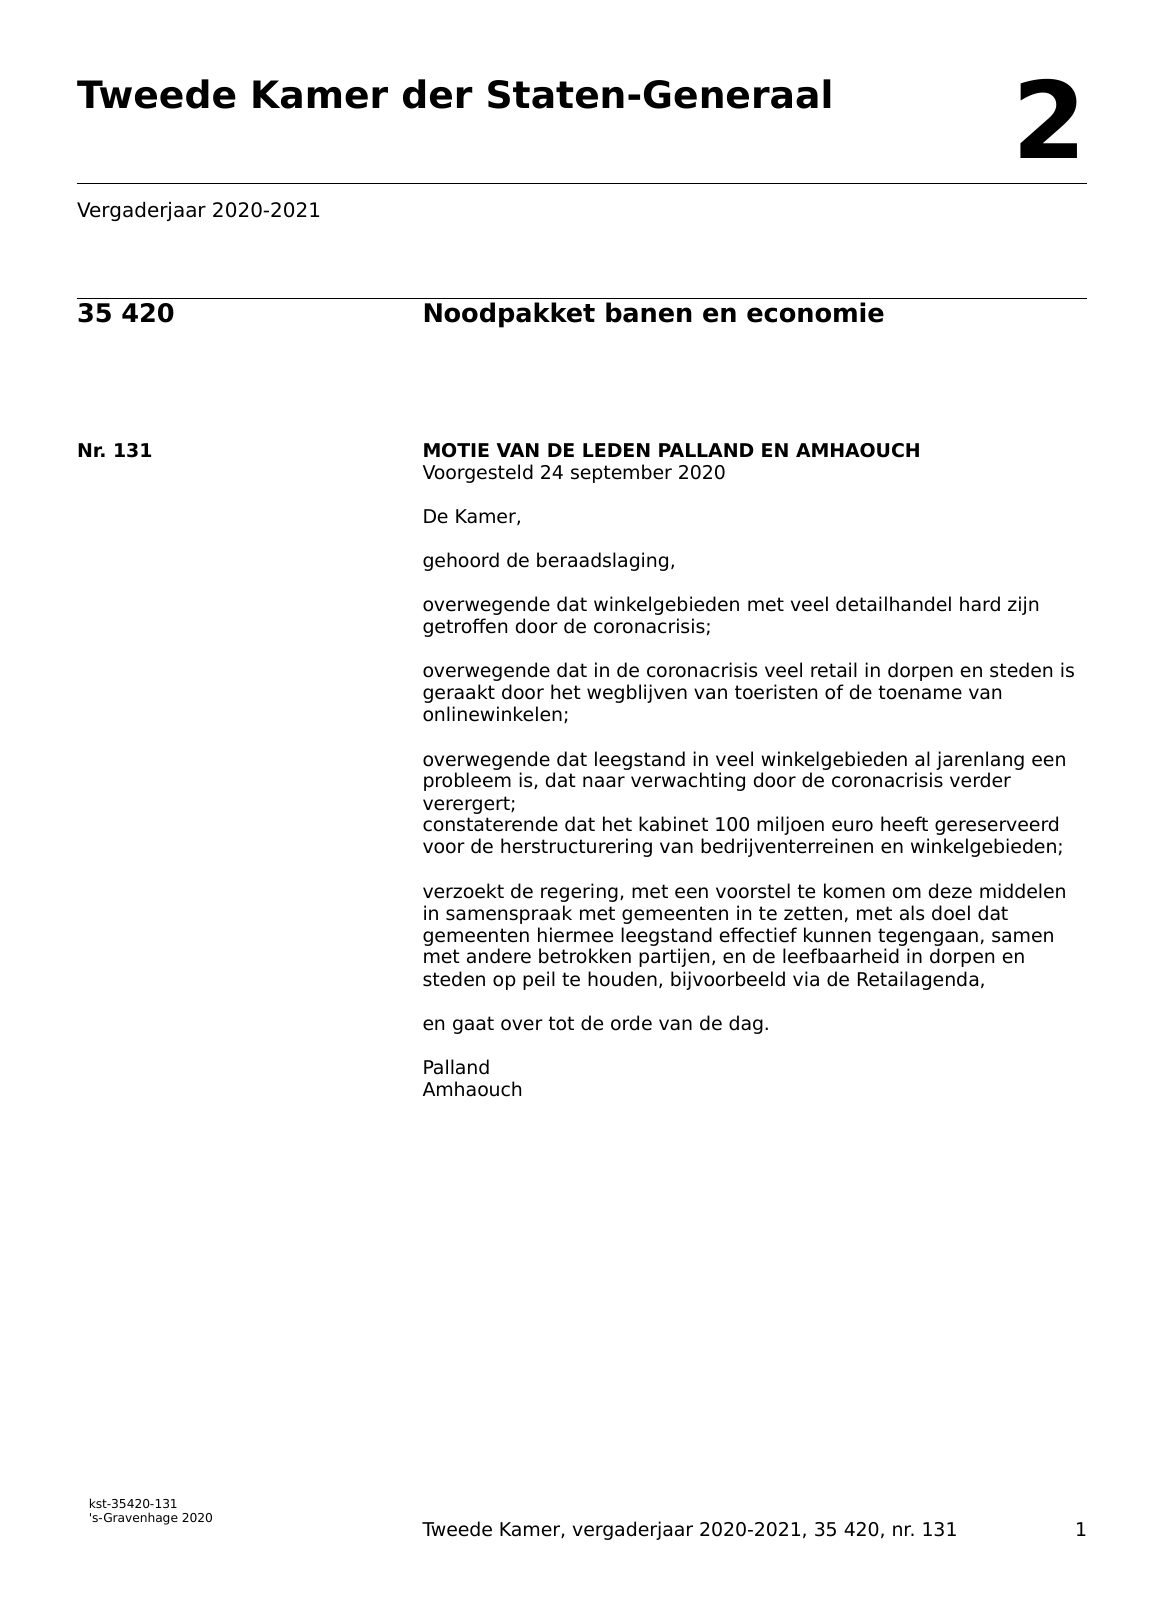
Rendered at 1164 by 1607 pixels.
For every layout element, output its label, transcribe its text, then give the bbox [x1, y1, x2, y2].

table_header 2 [886, 59, 1087, 183]
text verzoekt de regering, met een voorstel te komen om deze middelen in samenspraak met gemeenten in te zetten, met als doel dat gemeenten hiermee leegstand effectief kunnen tegengaan, samen met andere betrokken partijen, en de leefbaarheid in dorpen en steden op peil te houden, bijvoorbeeld via de Retailagenda, [422, 881, 1087, 990]
text De Kamer, [422, 506, 1087, 528]
text constaterende dat het kabinet 100 miljoen euro heeft gereserveerd voor de herstructurering van bedrijventerreinen en winkelgebieden; [422, 814, 1087, 858]
text kst-35420-131 [88, 1497, 323, 1511]
text Voorgesteld 24 september 2020 [422, 462, 1087, 484]
table_cell Vergaderjaar 2020-2021 [77, 184, 1087, 298]
text Palland [422, 1057, 1087, 1079]
table_header Tweede Kamer der Staten-Generaal [77, 59, 886, 183]
text overwegende dat in de coronacrisis veel retail in dorpen en steden is geraakt door het wegblijven van toeristen of de toename van onlinewinkelen; [422, 660, 1087, 726]
text overwegende dat leegstand in veel winkelgebieden al jarenlang een probleem is, dat naar verwachting door de coronacrisis verder verergert; [422, 748, 1087, 814]
text overwegende dat winkelgebieden met veel detailhandel hard zijn getroffen door de coronacrisis; [422, 594, 1087, 638]
text gehoord de beraadslaging, [422, 550, 1087, 572]
text en gaat over tot de orde van de dag. [422, 1013, 1087, 1034]
subtitle Nr. 131 MOTIE VAN DE LEDEN PALLAND EN AMHAOUCH [77, 440, 1087, 462]
text 's-Gravenhage 2020 [88, 1511, 323, 1525]
text Amhaouch [422, 1079, 1087, 1101]
subtitle 35 420 Noodpakket banen en economie [77, 299, 1087, 329]
